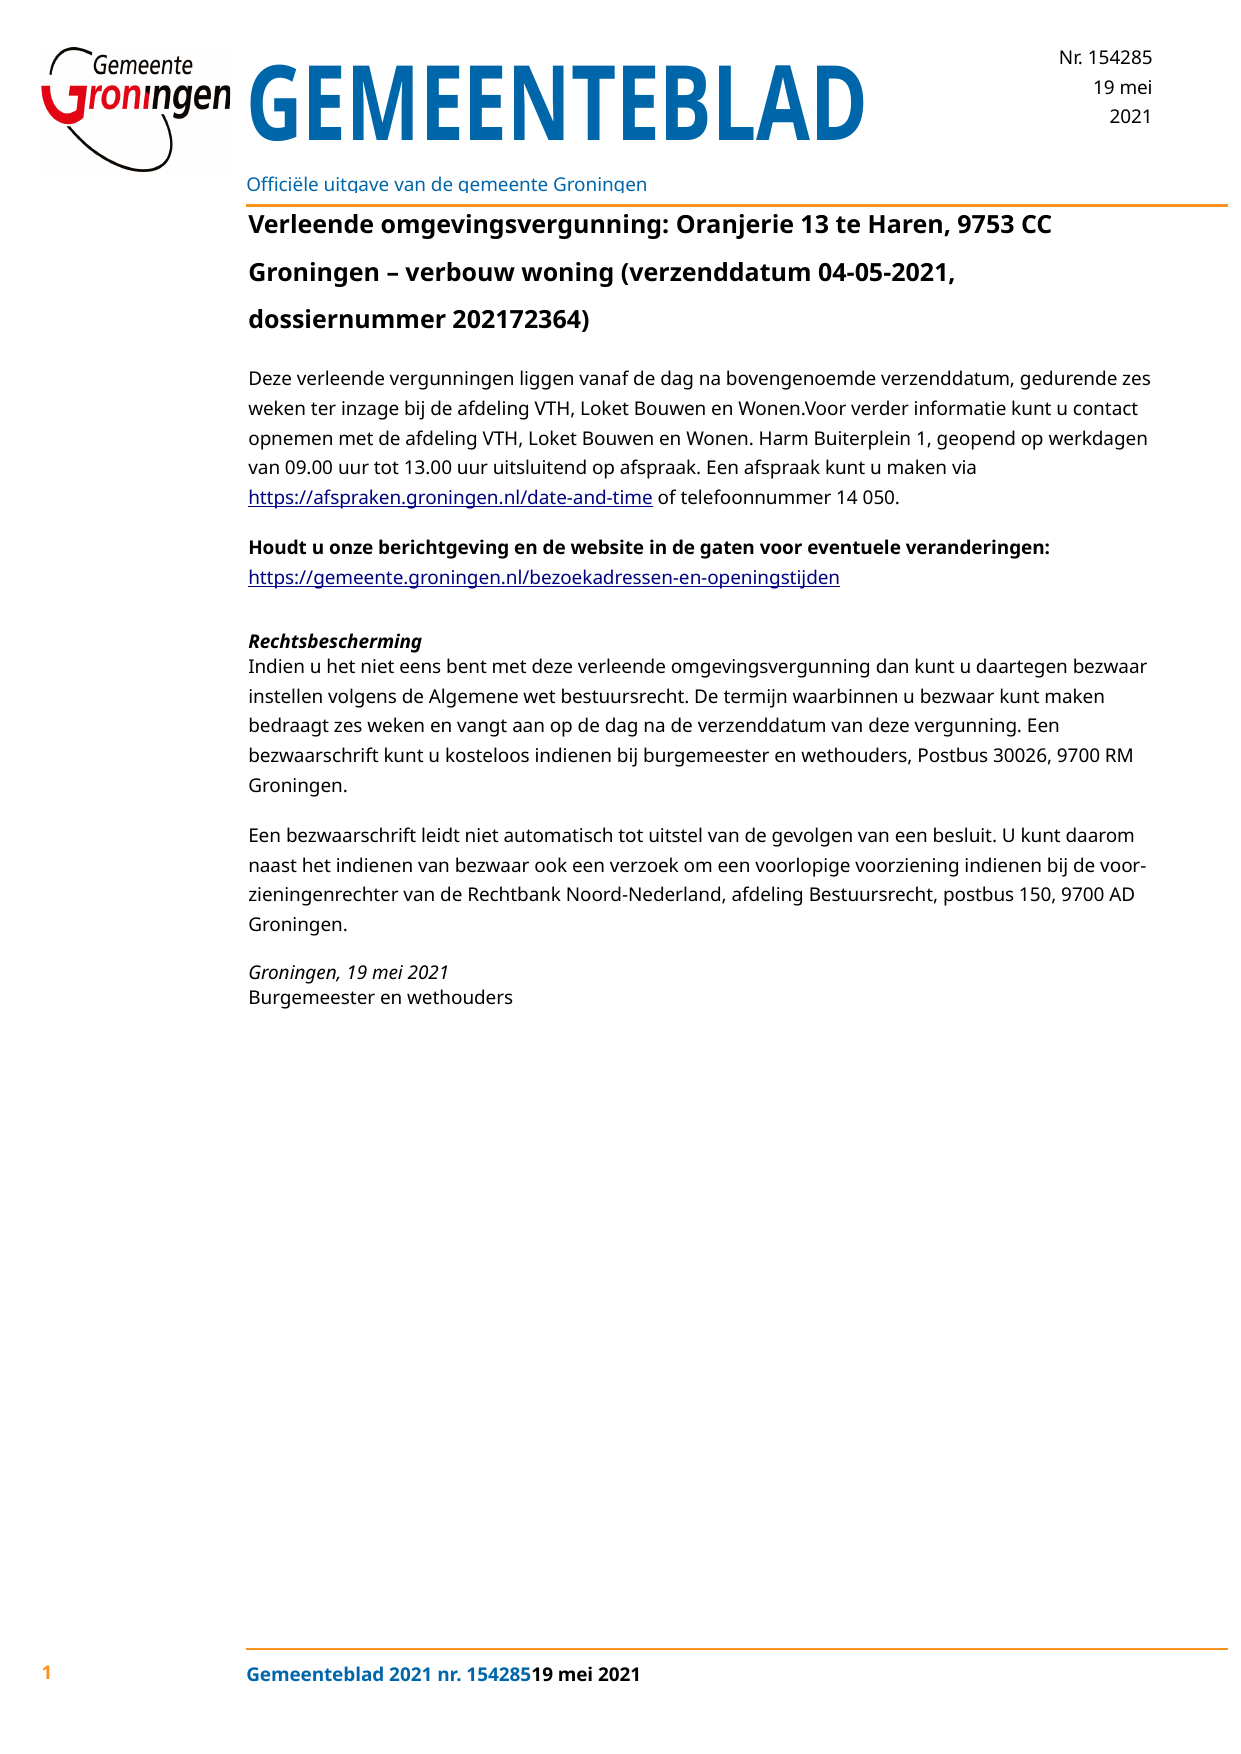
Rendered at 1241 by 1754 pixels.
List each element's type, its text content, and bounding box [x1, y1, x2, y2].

text Rechtsbescherming [248, 628, 1152, 653]
text Deze verleende vergunningen liggen vanaf de dag na bovengenoemde verzenddatum, gedurende zes weken ter inzage bij de afdeling VTH, Loket Bouwen en Wonen.Voor verder informatie kunt u contact opnemen met de afdeling VTH, Loket Bouwen en Wonen. Harm Buiterplein 1, geopend op werkdagen van 09.00 uur tot 13.00 uur uitsluitend op afspraak. Een afspraak kunt u maken via https://afspraken.groningen.nl/date-and-time of telefoonnummer 14 050. [248, 366, 1152, 509]
text Verleende omgevingsvergunning: Oranjerie 13 te Haren, 9753 CC Groningen – verbouw woning (verzenddatum 04-05-2021, dossiernummer 202172364) [248, 207, 1152, 336]
text Burgemeester en wethouders [248, 984, 1152, 1010]
text Een bezwaarschrift leidt niet automatisch tot uitstel van de gevolgen van een besluit. U kunt daarom naast het indienen van bezwaar ook een verzoek om een voorlopige voorziening indienen bij de voor- zieningenrechter van de Rechtbank Noord-Nederland, afdeling Bestuursrecht, postbus 150, 9700 AD Groningen. [248, 822, 1152, 937]
text Groningen, 19 mei 2021 [248, 959, 1152, 984]
text Houdt u onze berichtgeving en de website in de gaten voor eventuele veranderingen: https://gemeente.groningen.nl/bezoekadressen-en-openingstijden [248, 534, 1152, 589]
text Indien u het niet eens bent met deze verleende omgevingsvergunning dan kunt u daartegen bezwaar instellen volgens de Algemene wet bestuursrecht. De termijn waarbinnen u bezwaar kunt maken bedraagt zes weken en vangt aan op de dag na de verzenddatum van deze vergunning. Een bezwaarschrift kunt u kosteloos indienen bij burgemeester en wethouders, Postbus 30026, 9700 RM Groningen. [248, 653, 1152, 798]
picture [41, 47, 231, 172]
